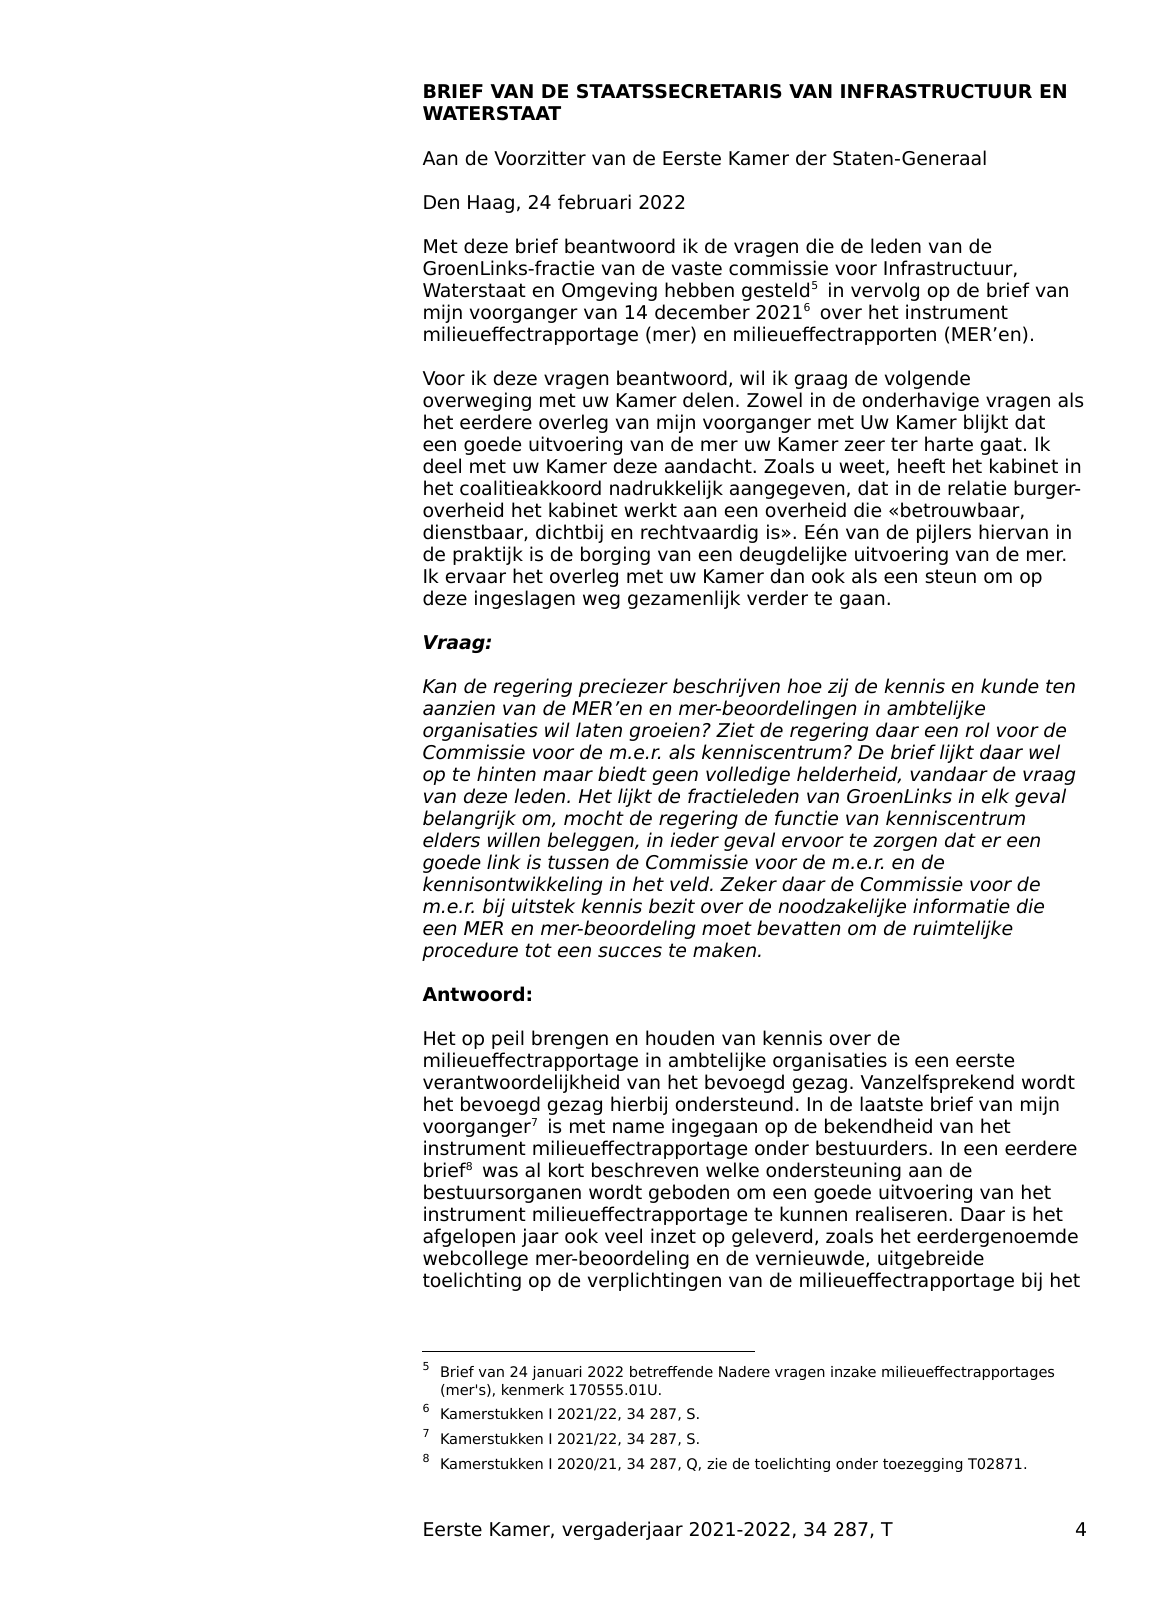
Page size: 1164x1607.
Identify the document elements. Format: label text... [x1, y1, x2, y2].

subtitle Antwoord: [422, 984, 1087, 1006]
subtitle BRIEF VAN DE STAATSSECRETARIS VAN INFRASTRUCTUUR EN WATERSTAAT [422, 81, 1087, 125]
subtitle Vraag: [422, 632, 1087, 654]
text Kamerstukken I 2020/21, 34 287, Q, zie de toelichting onder toezegging T02871. [422, 1452, 1087, 1474]
text Brief van 24 januari 2022 betreffende Nadere vragen inzake milieueffectrapportages (mer's), kenmerk 170555.01U. [422, 1360, 1087, 1399]
text Kamerstukken I 2021/22, 34 287, S. [422, 1402, 1087, 1424]
text Aan de Voorzitter van de Eerste Kamer der Staten-Generaal [422, 147, 1087, 169]
text Den Haag, 24 februari 2022 [422, 192, 1087, 213]
text Kan de regering preciezer beschrijven hoe zij de kennis en kunde ten aanzien van de MER’en en mer-beoordelingen in ambtelijke organisaties wil laten groeien? Ziet de regering daar een rol voor de Commissie voor de m.e.r. als kenniscentrum? De brief lijkt daar wel op te hinten maar biedt geen volledige helderheid, vandaar de vraag van deze leden. Het lijkt de fractieleden van GroenLinks in elk geval belangrijk om, mocht de regering de functie van kenniscentrum elders willen beleggen, in ieder geval ervoor te zorgen dat er een goede link is tussen de Commissie voor de m.e.r. en de kennisontwikkeling in het veld. Zeker daar de Commissie voor de m.e.r. bij uitstek kennis bezit over de noodzakelijke informatie die een MER en mer-beoordeling moet bevatten om de ruimtelijke procedure tot een succes te maken. [422, 676, 1087, 962]
text Voor ik deze vragen beantwoord, wil ik graag de volgende overweging met uw Kamer delen. Zowel in de onderhavige vragen als het eerdere overleg van mijn voorganger met Uw Kamer blijkt dat een goede uitvoering van de mer uw Kamer zeer ter harte gaat. Ik deel met uw Kamer deze aandacht. Zoals u weet, heeft het kabinet in het coalitieakkoord nadrukkelijk aangegeven, dat in de relatie burger-overheid het kabinet werkt aan een overheid die «betrouwbaar, dienstbaar, dichtbij en rechtvaardig is». Eén van de pijlers hiervan in de praktijk is de borging van een deugdelijke uitvoering van de mer. Ik ervaar het overleg met uw Kamer dan ook als een steun om op deze ingeslagen weg gezamenlijk verder te gaan. [422, 368, 1087, 609]
text Het op peil brengen en houden van kennis over de milieueffectrapportage in ambtelijke organisaties is een eerste verantwoordelijkheid van het bevoegd gezag. Vanzelfsprekend wordt het bevoegd gezag hierbij ondersteund. In de laatste brief van mijn voorganger is met name ingegaan op de bekendheid van het instrument milieueffectrapportage onder bestuurders. In een eerdere brief was al kort beschreven welke ondersteuning aan de bestuursorganen wordt geboden om een goede uitvoering van het instrument milieueffectrapportage te kunnen realiseren. Daar is het afgelopen jaar ook veel inzet op geleverd, zoals het eerdergenoemde webcollege mer-beoordeling en de vernieuwde, uitgebreide toelichting op de verplichtingen van de milieueffectrapportage bij het [422, 1028, 1087, 1292]
text Met deze brief beantwoord ik de vragen die de leden van de GroenLinks-fractie van de vaste commissie voor Infrastructuur, Waterstaat en Omgeving hebben gesteld in vervolg op de brief van mijn voorganger van 14 december 2021 over het instrument milieueffectrapportage (mer) en milieueffectrapporten (MER’en). [422, 236, 1087, 346]
text Kamerstukken I 2021/22, 34 287, S. [422, 1427, 1087, 1449]
